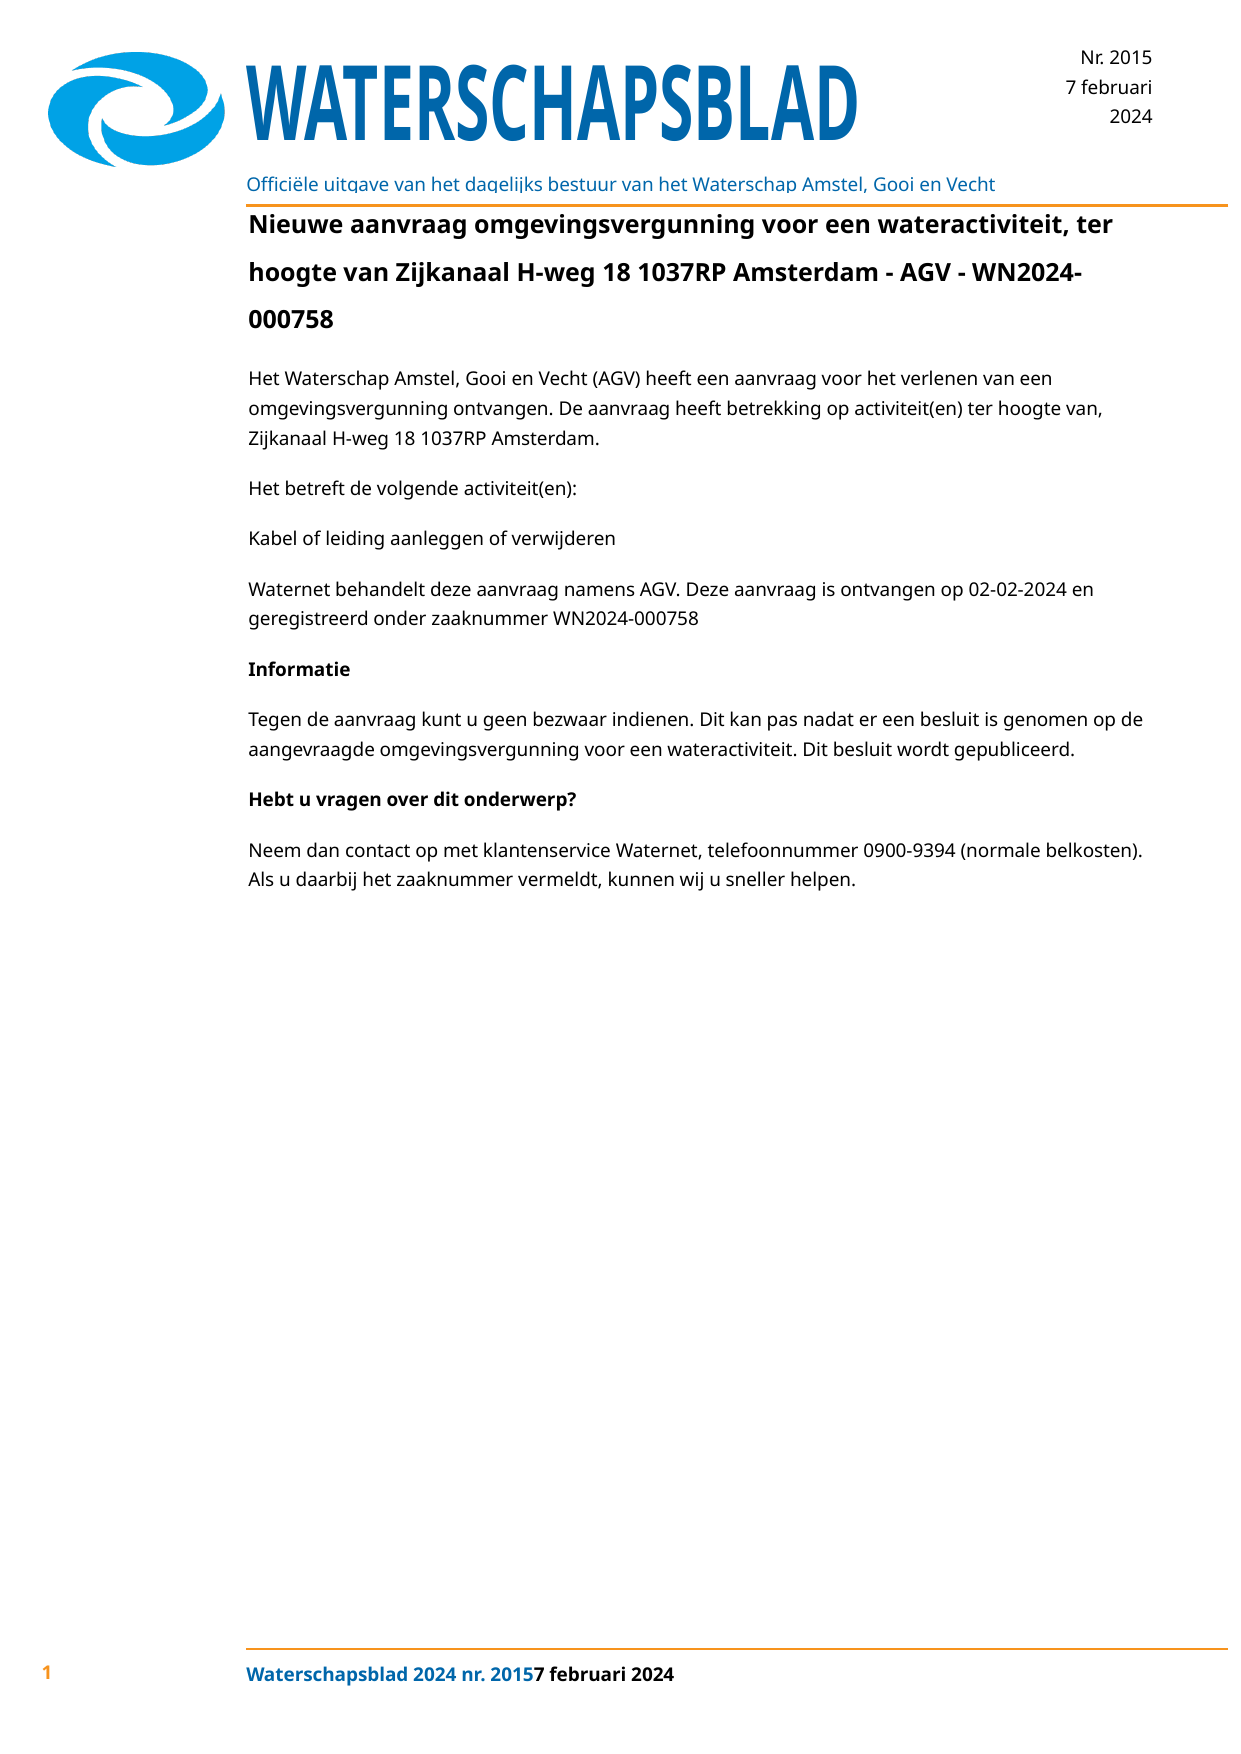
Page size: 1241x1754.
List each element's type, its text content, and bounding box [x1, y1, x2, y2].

text Kabel of leiding aanleggen of verwijderen [248, 526, 1152, 551]
text Neem dan contact op met klantenservice Waternet, telefoonnummer 0900-9394 (normale belkosten). Als u daarbij het zaaknummer vermeldt, kunnen wij u sneller helpen. [248, 837, 1152, 892]
text Het Waterschap Amstel, Gooi en Vecht (AGV) heeft een aanvraag voor het verlenen van een omgevingsvergunning ontvangen. De aanvraag heeft betrekking op activiteit(en) ter hoogte van, Zijkanaal H-weg 18 1037RP Amsterdam. [248, 366, 1152, 450]
text Informatie [248, 656, 1152, 682]
text Waternet behandelt deze aanvraag namens AGV. Deze aanvraag is ontvangen op 02-02-2024 en geregistreerd onder zaaknummer WN2024-000758 [248, 576, 1152, 631]
text Nieuwe aanvraag omgevingsvergunning voor een wateractiviteit, ter hoogte van Zijkanaal H-weg 18 1037RP Amsterdam - AGV - WN2024-000758 [248, 207, 1152, 336]
text Het betreft de volgende activiteit(en): [248, 475, 1152, 501]
text Hebt u vragen over dit onderwerp? [248, 786, 1152, 812]
picture [41, 47, 231, 172]
text Tegen de aanvraag kunt u geen bezwaar indienen. Dit kan pas nadat er een besluit is genomen op de aangevraagde omgevingsvergunning voor een wateractiviteit. Dit besluit wordt gepubliceerd. [248, 706, 1152, 762]
